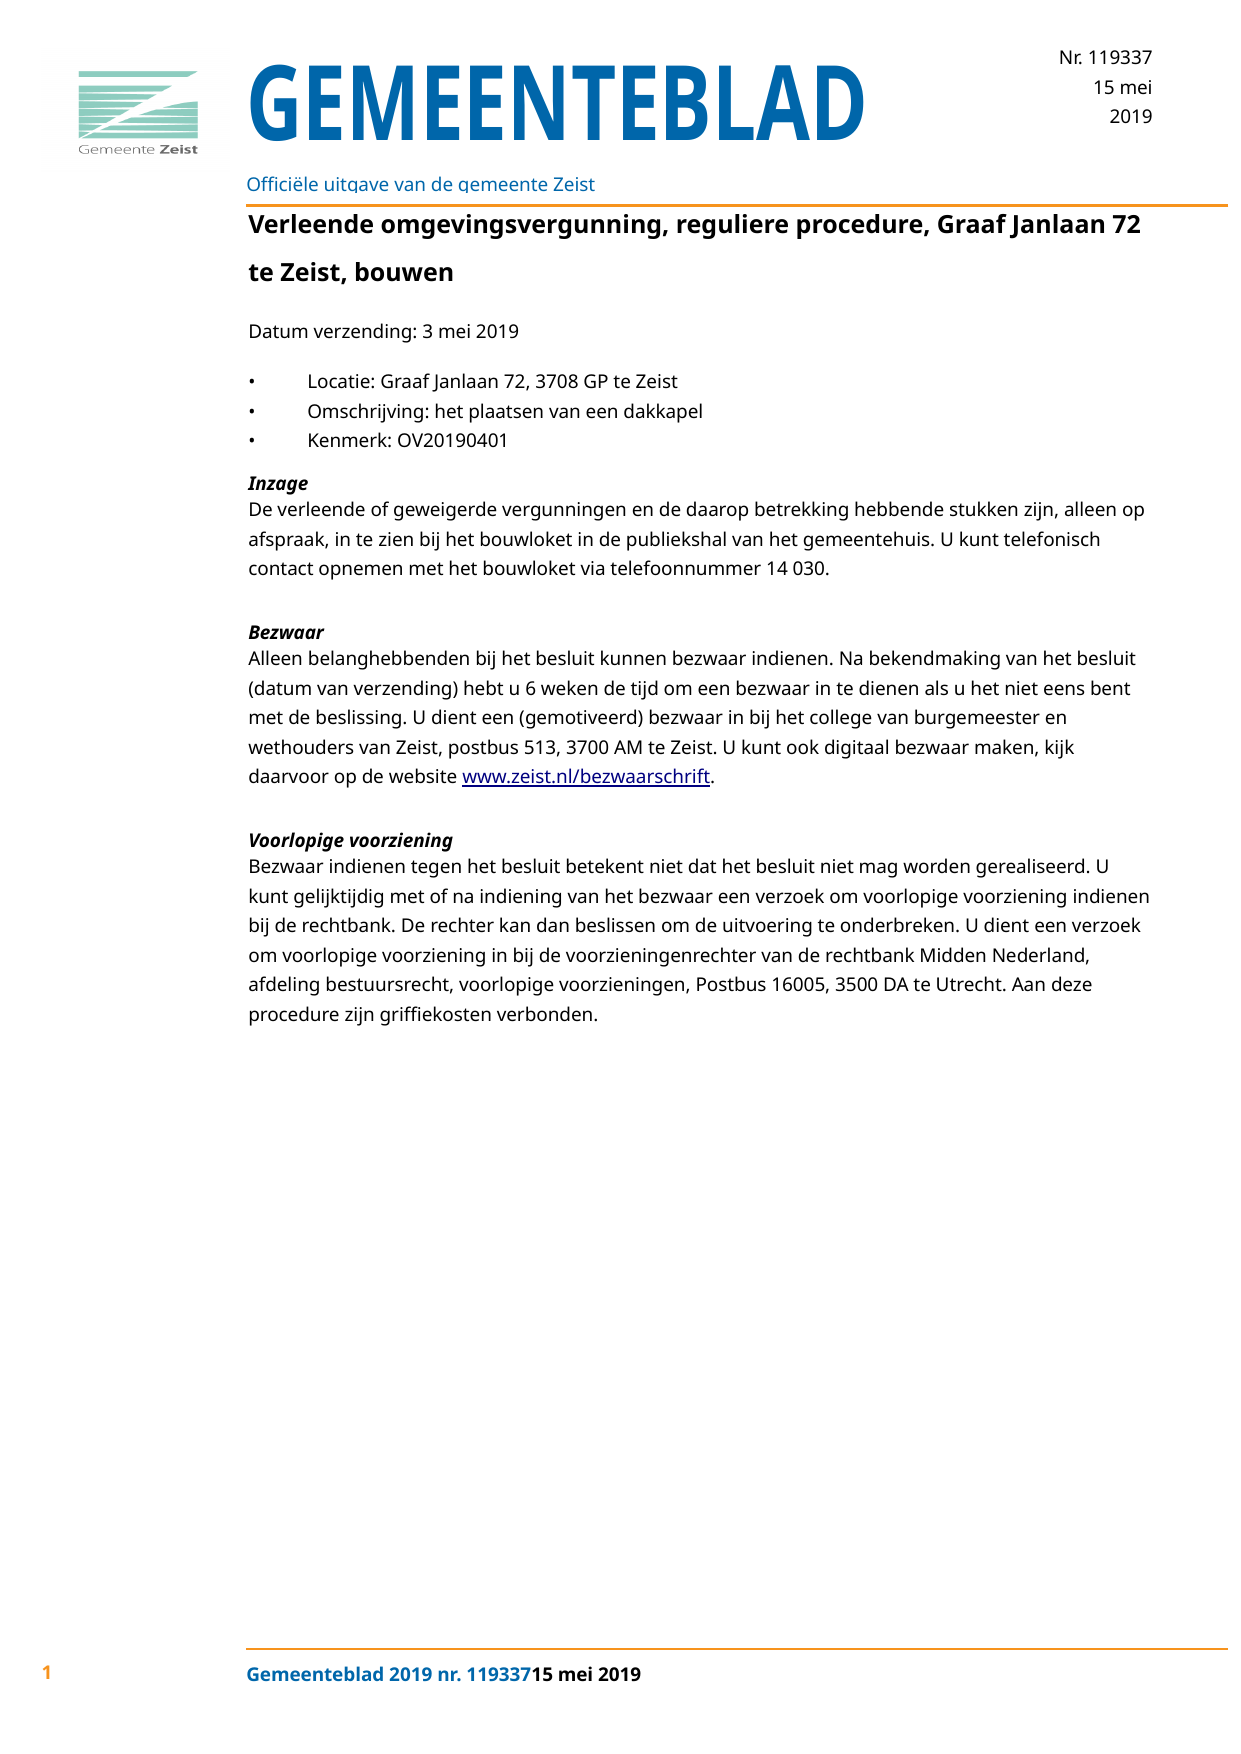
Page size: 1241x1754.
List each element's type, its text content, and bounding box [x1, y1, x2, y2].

picture [41, 47, 231, 172]
text Verleende omgevingsvergunning, reguliere procedure, Graaf Janlaan 72 te Zeist, bouwen [248, 207, 1152, 288]
text Inzage [248, 471, 1152, 496]
list Locatie: Graaf Janlaan 72, 3708 GP te Zeist [248, 368, 1152, 394]
list Omschrijving: het plaatsen van een dakkapel [248, 398, 1152, 424]
text Datum verzending: 3 mei 2019 [248, 318, 1152, 344]
text Bezwaar [248, 619, 1152, 645]
text Bezwaar indienen tegen het besluit betekent niet dat het besluit niet mag worden gerealiseerd. U kunt gelijktijdig met of na indiening van het bezwaar een verzoek om voorlopige voorziening indienen bij de rechtbank. De rechter kan dan beslissen om de uitvoering te onderbreken. U dient een verzoek om voorlopige voorziening in bij de voorzieningenrechter van de rechtbank Midden Nederland, afdeling bestuursrecht, voorlopige voorzieningen, Postbus 16005, 3500 DA te Utrecht. Aan deze procedure zijn griffiekosten verbonden. [248, 853, 1152, 1027]
text Voorlopige voorziening [248, 827, 1152, 853]
text De verleende of geweigerde vergunningen en de daarop betrekking hebbende stukken zijn, alleen op afspraak, in te zien bij het bouwloket in de publiekshal van het gemeentehuis. U kunt telefonisch contact opnemen met het bouwloket via telefoonnummer 14 030. [248, 496, 1152, 581]
text Alleen belanghebbenden bij het besluit kunnen bezwaar indienen. Na bekendmaking van het besluit (datum van verzending) hebt u 6 weken de tijd om een bezwaar in te dienen als u het niet eens bent met de beslissing. U dient een (gemotiveerd) bezwaar in bij het college van burgemeester en wethouders van Zeist, postbus 513, 3700 AM te Zeist. U kunt ook digitaal bezwaar maken, kijk daarvoor op de website www.zeist.nl/bezwaarschrift. [248, 645, 1152, 789]
list Kenmerk: OV20190401 [248, 427, 1152, 453]
